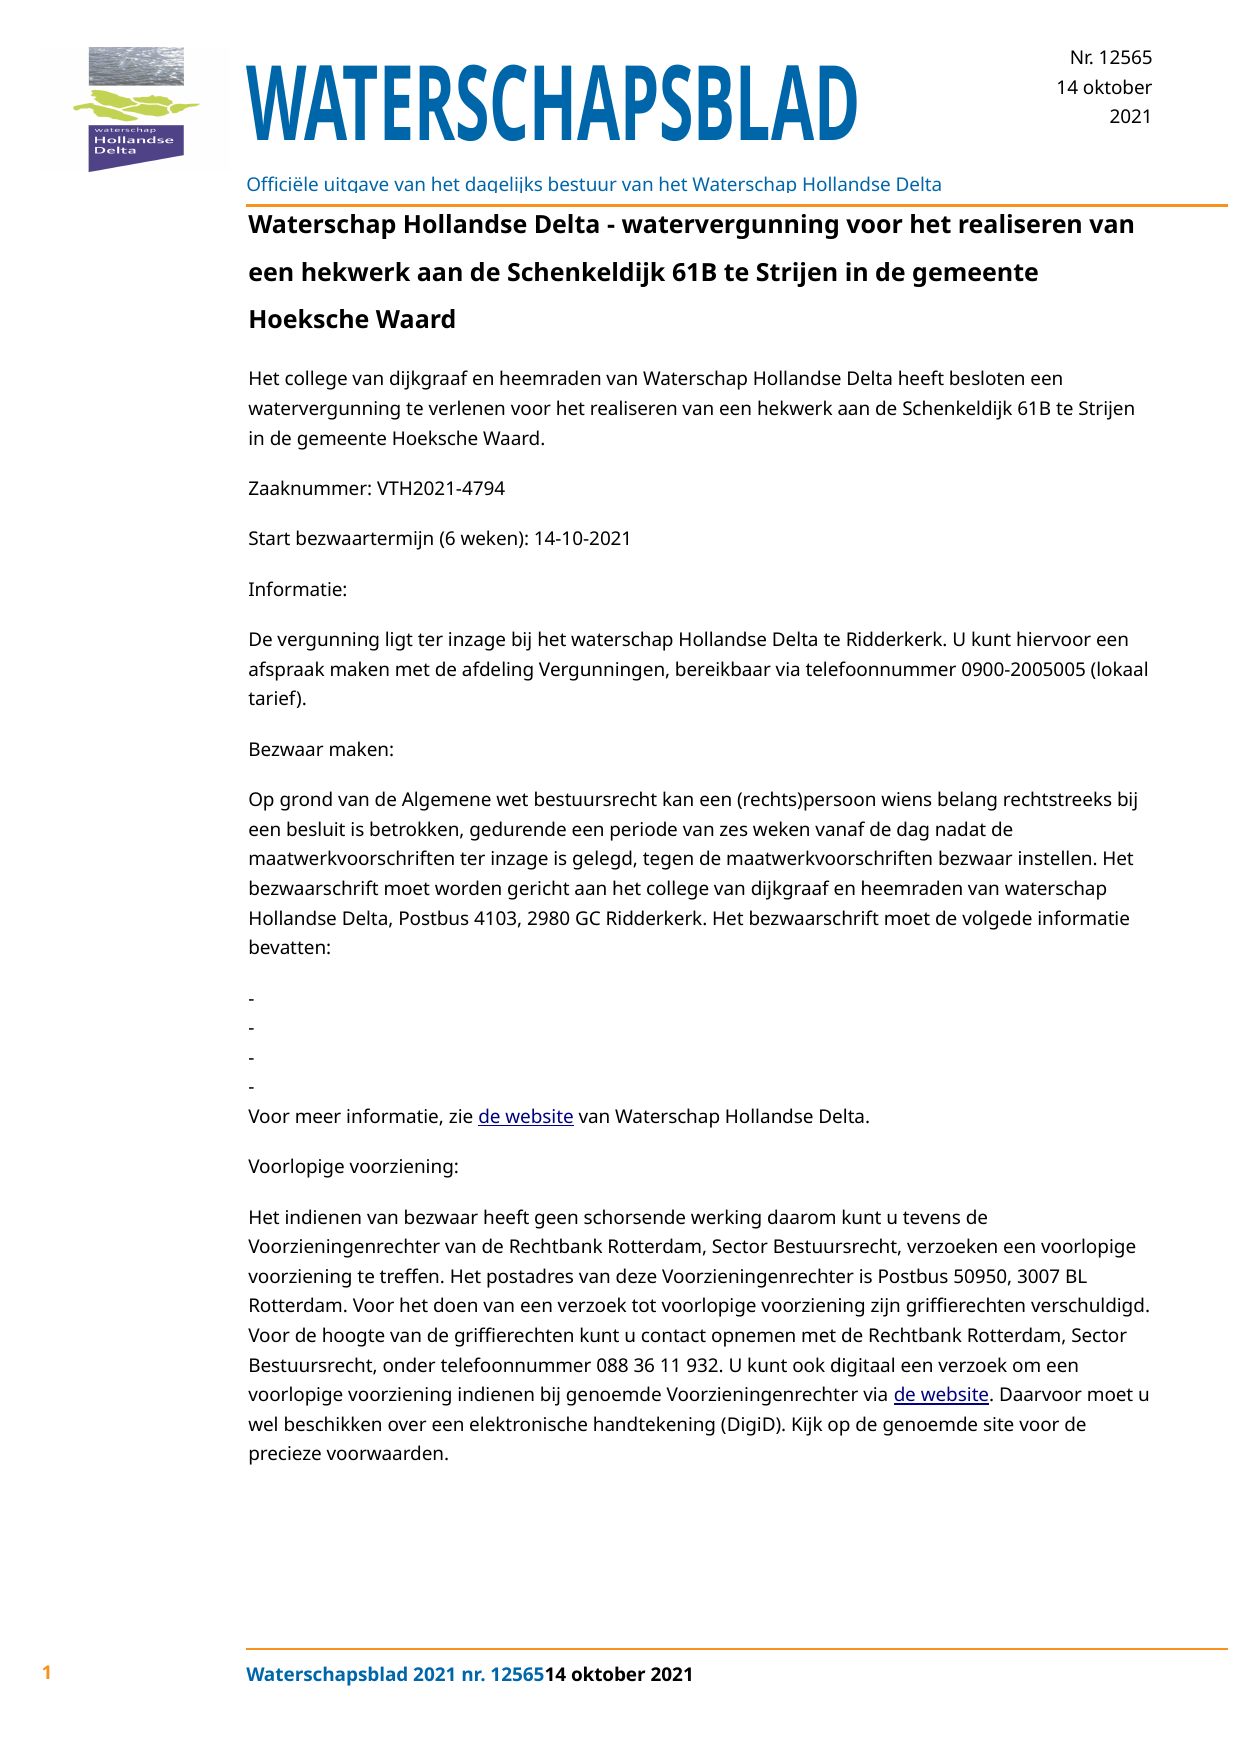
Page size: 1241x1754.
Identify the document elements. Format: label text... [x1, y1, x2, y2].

text Het indienen van bezwaar heeft geen schorsende werking daarom kunt u tevens de Voorzieningenrechter van de Rechtbank Rotterdam, Sector Bestuursrecht, verzoeken een voorlopige voorziening te treffen. Het postadres van deze Voorzieningenrechter is Postbus 50950, 3007 BL Rotterdam. Voor het doen van een verzoek tot voorlopige voorziening zijn griffierechten verschuldigd. Voor de hoogte van de griffierechten kunt u contact opnemen met de Rechtbank Rotterdam, Sector Bestuursrecht, onder telefoonnummer 088 36 11 932. U kunt ook digitaal een verzoek om een voorlopige voorziening indienen bij genoemde Voorzieningenrechter via de website. Daarvoor moet u wel beschikken over een elektronische handtekening (DigiD). Kijk op de genoemde site voor de precieze voorwaarden. [248, 1204, 1152, 1466]
text Start bezwaartermijn (6 weken): 14-10-2021 [248, 526, 1152, 551]
text Op grond van de Algemene wet bestuursrecht kan een (rechts)persoon wiens belang rechtstreeks bij een besluit is betrokken, gedurende een periode van zes weken vanaf de dag nadat de maatwerkvoorschriften ter inzage is gelegd, tegen de maatwerkvoorschriften bezwaar instellen. Het bezwaarschrift moet worden gericht aan het college van dijkgraaf en heemraden van waterschap Hollandse Delta, Postbus 4103, 2980 GC Ridderkerk. Het bezwaarschrift moet de volgede informatie bevatten: [248, 786, 1152, 960]
text Informatie: [248, 576, 1152, 602]
text Bezwaar maken: [248, 736, 1152, 762]
text Voor meer informatie, zie de website van Waterschap Hollandse Delta. [248, 1103, 1152, 1129]
picture [41, 47, 231, 172]
text Voorlopige voorziening: [248, 1153, 1152, 1179]
text Zaaknummer: VTH2021-4794 [248, 475, 1152, 501]
text Waterschap Hollandse Delta - watervergunning voor het realiseren van een hekwerk aan de Schenkeldijk 61B te Strijen in de gemeente Hoeksche Waard [248, 207, 1152, 336]
text De vergunning ligt ter inzage bij het waterschap Hollandse Delta te Ridderkerk. U kunt hiervoor een afspraak maken met de afdeling Vergunningen, bereikbaar via telefoonnummer 0900-2005005 (lokaal tarief). [248, 626, 1152, 711]
text Het college van dijkgraaf en heemraden van Waterschap Hollandse Delta heeft besloten een watervergunning te verlenen voor het realiseren van een hekwerk aan de Schenkeldijk 61B te Strijen in de gemeente Hoeksche Waard. [248, 366, 1152, 450]
